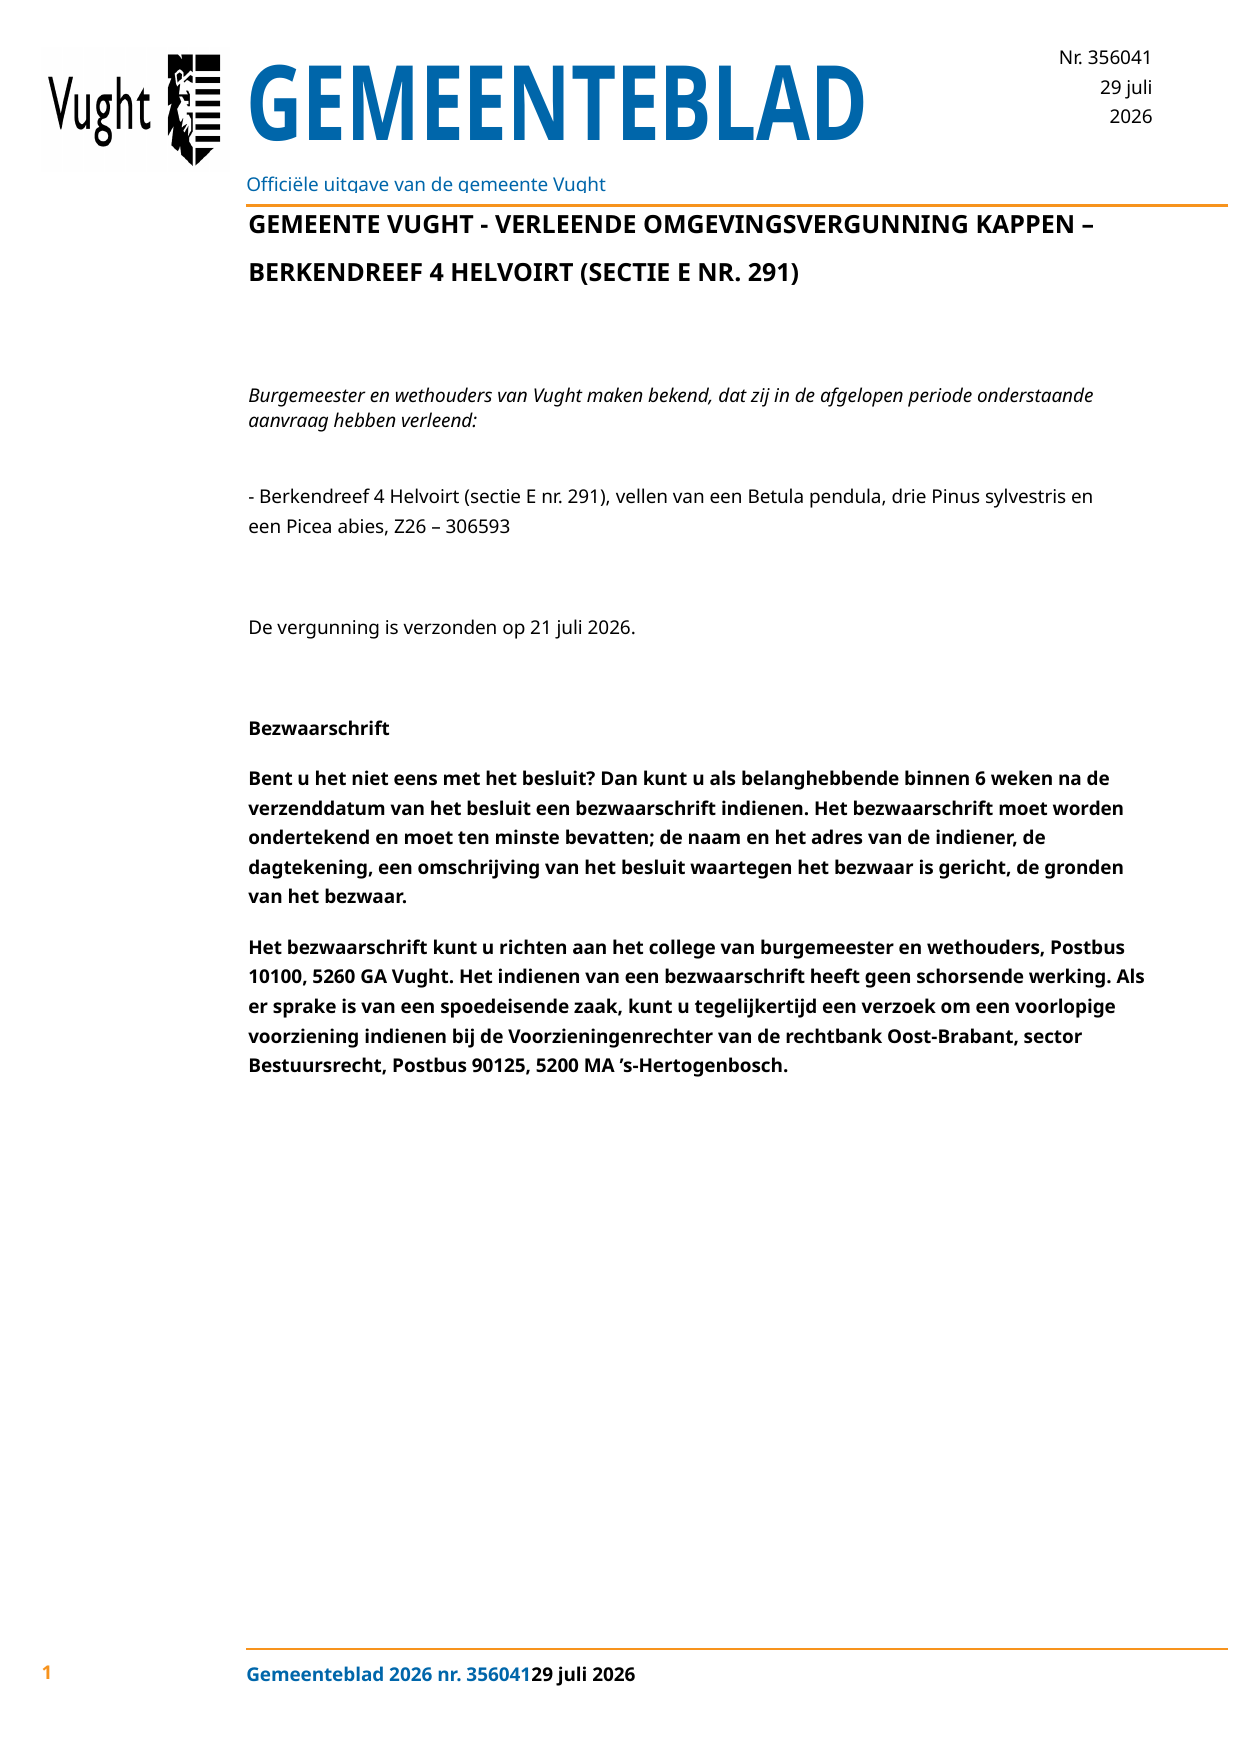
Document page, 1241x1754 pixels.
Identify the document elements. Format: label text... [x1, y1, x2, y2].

text Bezwaarschrift [248, 715, 1152, 741]
text GEMEENTE VUGHT - VERLEENDE OMGEVINGSVERGUNNING KAPPEN – BERKENDREEF 4 HELVOIRT (SECTIE E NR. 291) [248, 207, 1152, 288]
text Het bezwaarschrift kunt u richten aan het college van burgemeester en wethouders, Postbus 10100, 5260 GA Vught. Het indienen van een bezwaarschrift heeft geen schorsende werking. Als er sprake is van een spoedeisende zaak, kunt u tegelijkertijd een verzoek om een voorlopige voorziening indienen bij de Voorzieningenrechter van de rechtbank Oost-Brabant, sector Bestuursrecht, Postbus 90125, 5200 MA ’s-Hertogenbosch. [248, 934, 1152, 1078]
text De vergunning is verzonden op 21 juli 2026. [248, 614, 1152, 640]
text - Berkendreef 4 Helvoirt (sectie E nr. 291), vellen van een Betula pendula, drie Pinus sylvestris en een Picea abies, Z26 – 306593 [248, 484, 1152, 539]
text Bent u het niet eens met het besluit? Dan kunt u als belanghebbende binnen 6 weken na de verzenddatum van het besluit een bezwaarschrift indienen. Het bezwaarschrift moet worden ondertekend en moet ten minste bevatten; de naam en het adres van de indiener, de dagtekening, een omschrijving van het besluit waartegen het bezwaar is gericht, de gronden van het bezwaar. [248, 765, 1152, 909]
picture [41, 47, 231, 172]
text Burgemeester en wethouders van Vught maken bekend, dat zij in de afgelopen periode onderstaande aanvraag hebben verleend: [248, 382, 1152, 433]
